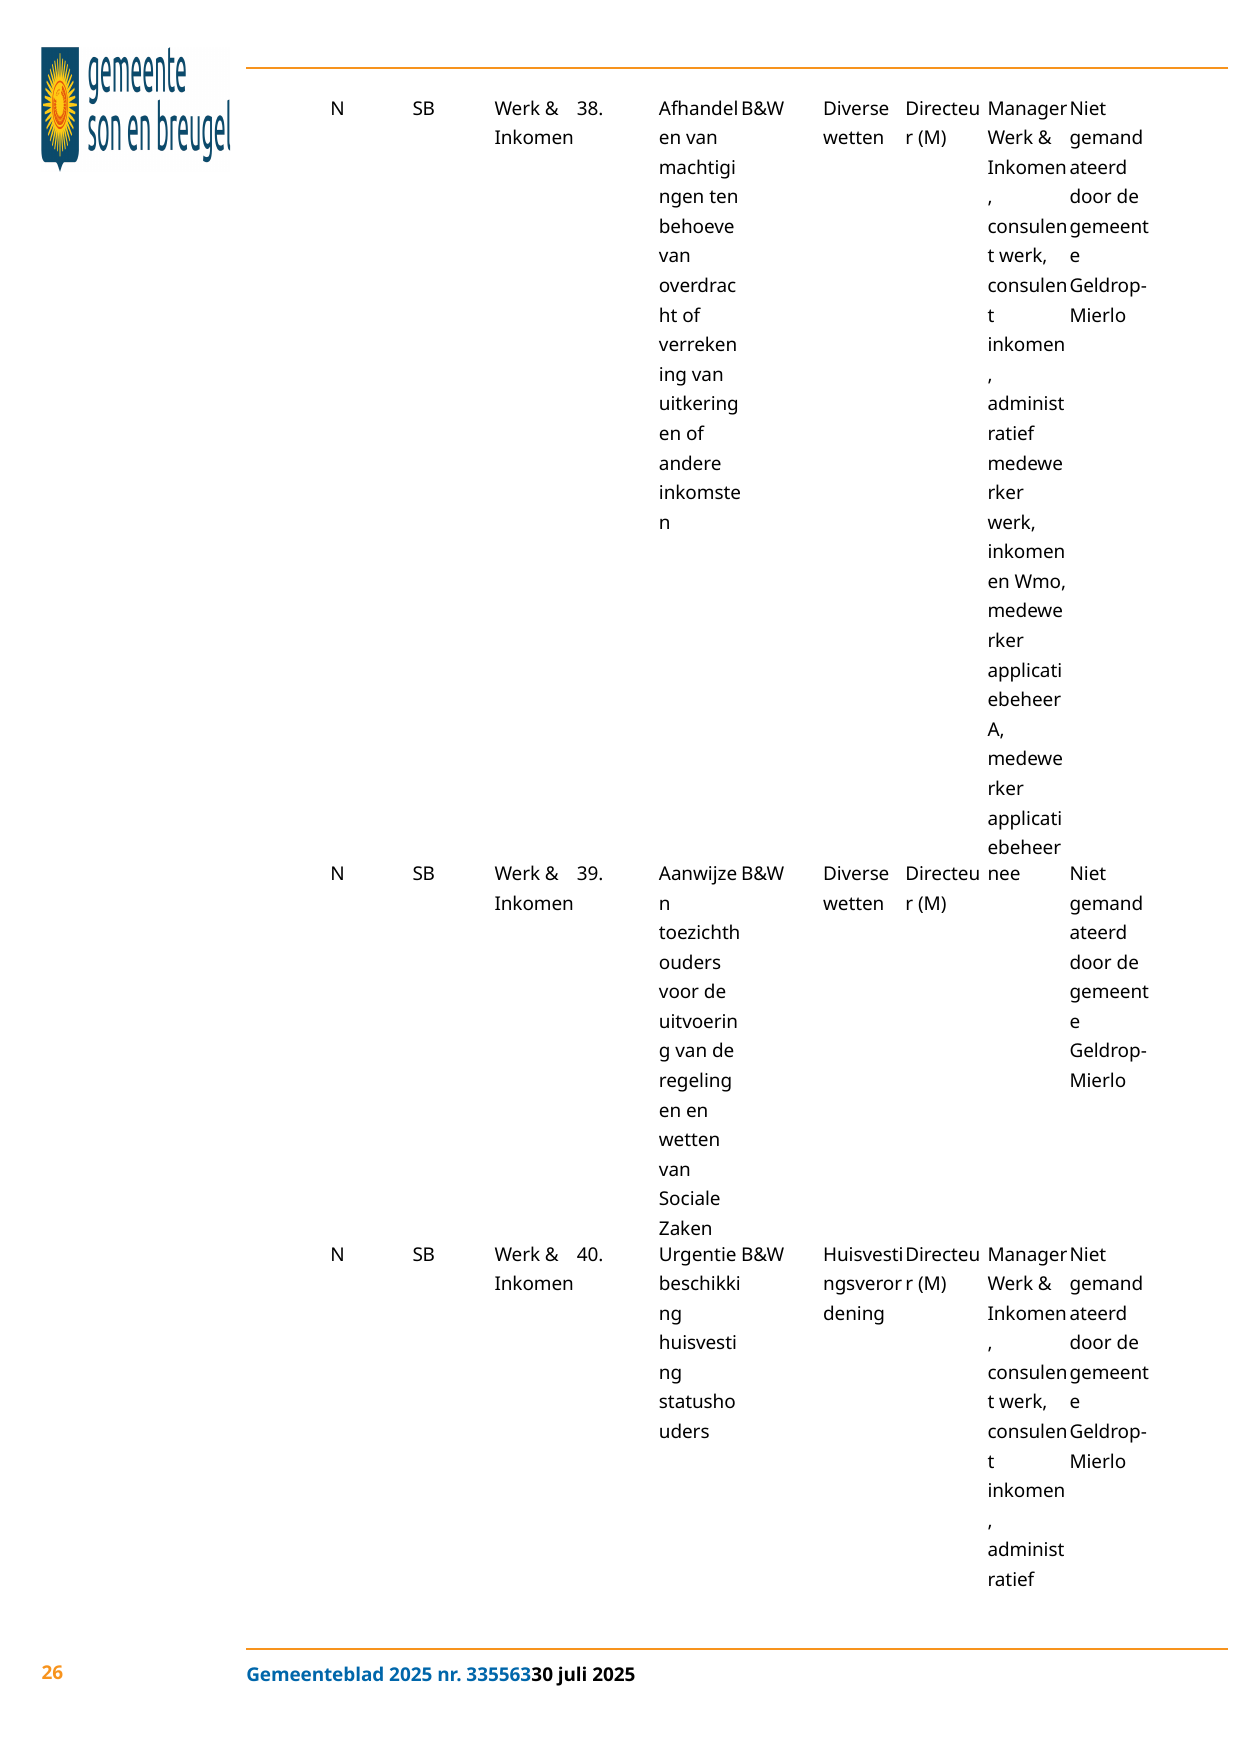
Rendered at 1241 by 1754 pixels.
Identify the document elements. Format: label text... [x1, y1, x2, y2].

table_cell N [330, 95, 412, 860]
table_cell Directeur (M) [905, 95, 987, 860]
table_cell Afhandelen van machtigingen ten behoeve van overdracht of verrekening van uitkeringen of andere inkomsten [659, 95, 741, 860]
table_cell Directeur (M) [905, 1241, 987, 1592]
table_cell Niet gemandateerd door de gemeente Geldrop-Mierlo [1069, 1241, 1152, 1592]
table_cell [248, 860, 330, 1241]
table_cell Urgentiebeschikking huisvesting statushouders [659, 1241, 741, 1592]
table_cell B&W [741, 95, 823, 860]
table_cell N [330, 1241, 412, 1592]
table_cell Niet gemandateerd door de gemeente Geldrop-Mierlo [1069, 860, 1152, 1241]
table_cell Aanwijzen toezichthouders voor de uitvoering van de regelingen en wetten van Sociale Zaken [659, 860, 741, 1241]
table_cell [248, 1241, 330, 1592]
table_cell SB [412, 860, 494, 1241]
picture [41, 47, 231, 172]
table_cell SB [412, 95, 494, 860]
table_cell 38. [577, 95, 659, 860]
table_cell B&W [741, 860, 823, 1241]
table_cell 39. [577, 860, 659, 1241]
table_cell Werk & Inkomen [494, 860, 577, 1241]
table_cell N [330, 860, 412, 1241]
table_cell Manager Werk & Inkomen, consulent werk, consulent inkomen, administratief medewerker werk, inkomen en Wmo, medewerker applicatiebeheer A, medewerker applicatiebeheer [987, 95, 1069, 860]
table_cell SB [412, 1241, 494, 1592]
table_cell Diverse wetten [823, 95, 905, 860]
table_cell Werk & Inkomen [494, 1241, 577, 1592]
table_cell Diverse wetten [823, 860, 905, 1241]
table_cell nee [987, 860, 1069, 1241]
table_cell Niet gemandateerd door de gemeente Geldrop-Mierlo [1069, 95, 1152, 860]
table_cell B&W [741, 1241, 823, 1592]
table_cell Manager Werk & Inkomen, consulent werk, consulent inkomen, administratief [987, 1241, 1069, 1592]
table_cell [248, 95, 330, 860]
table_cell 40. [577, 1241, 659, 1592]
table_cell Directeur (M) [905, 860, 987, 1241]
table_cell Huisvestingsverordening [823, 1241, 905, 1592]
table_cell Werk & Inkomen [494, 95, 577, 860]
